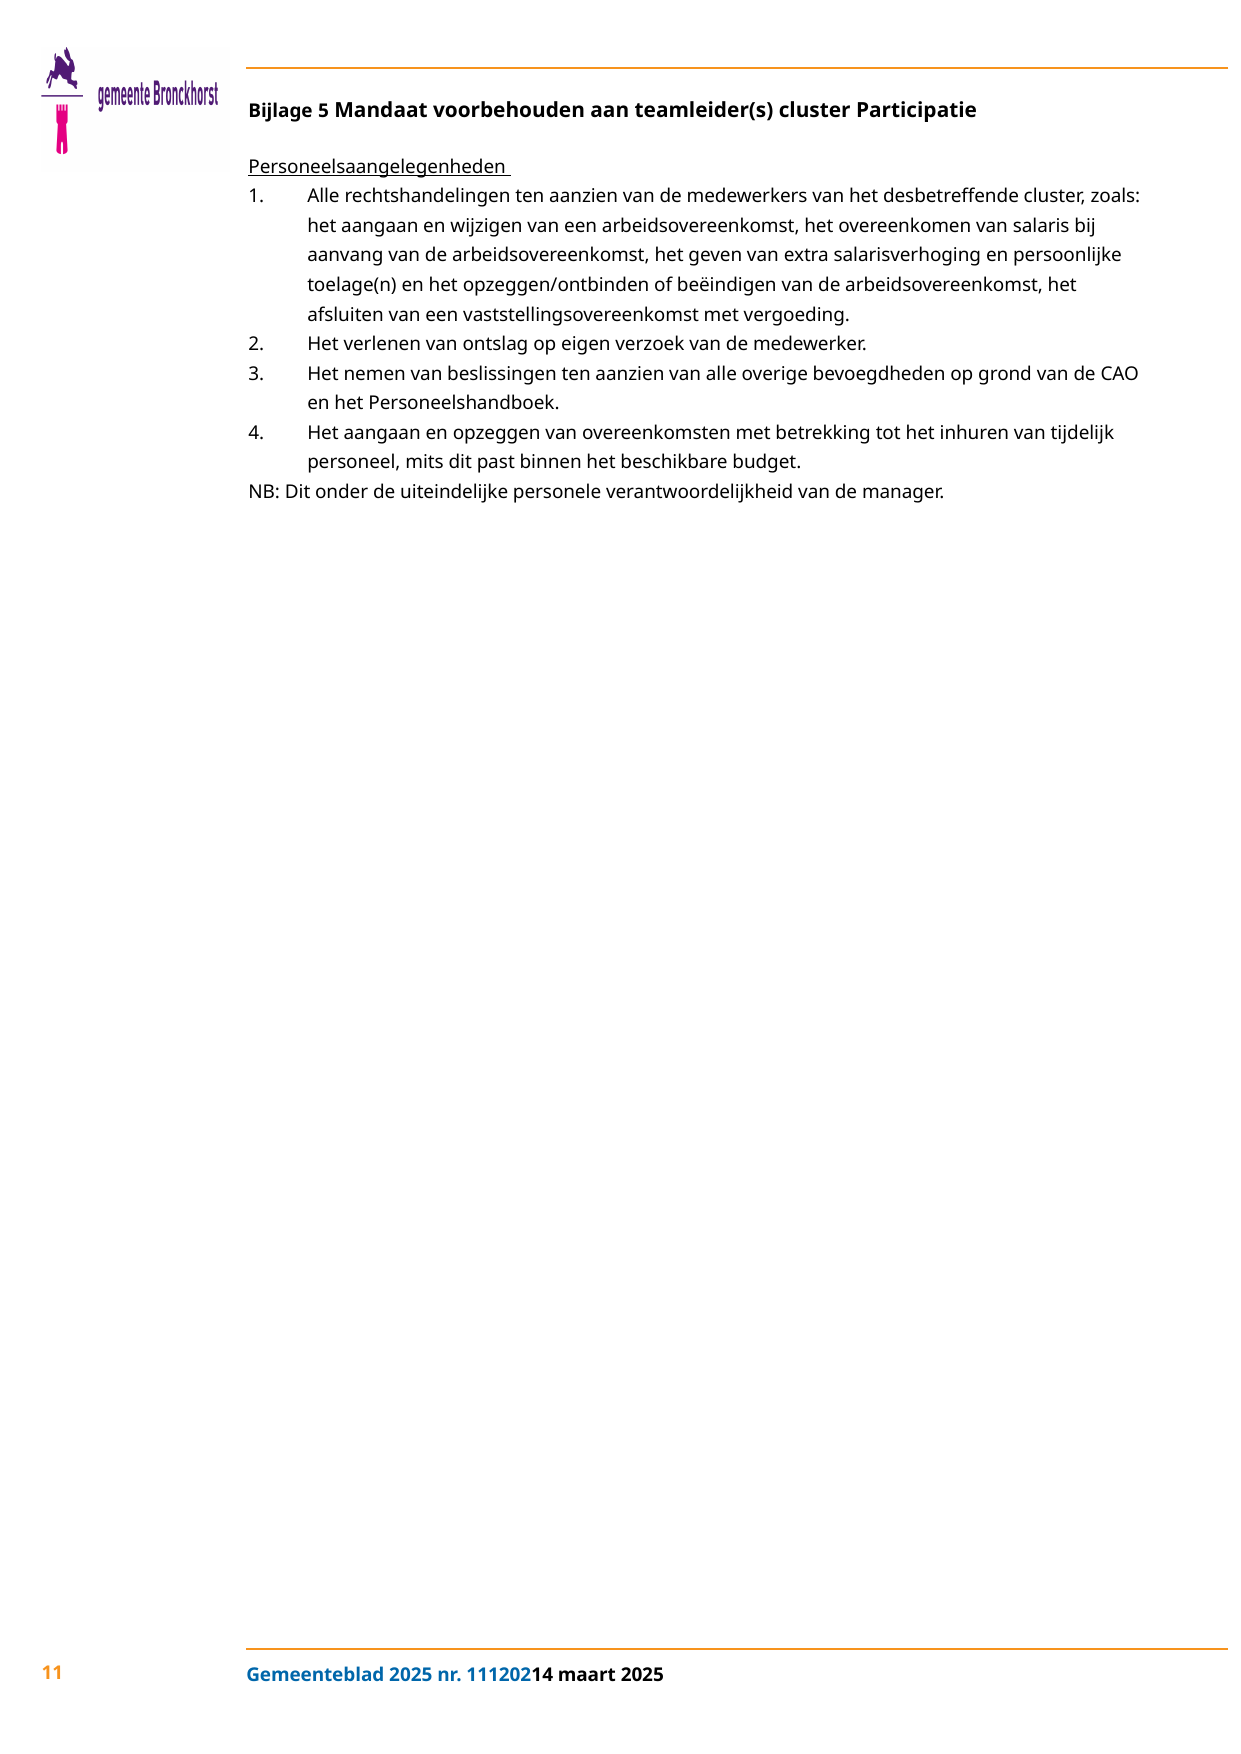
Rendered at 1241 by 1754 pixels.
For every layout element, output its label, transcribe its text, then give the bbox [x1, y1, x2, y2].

picture [41, 47, 231, 172]
text Personeelsaangelegenheden [248, 153, 1152, 179]
text NB: Dit onder de uiteindelijke personele verantwoordelijkheid van de manager. [248, 478, 1152, 504]
text Bijlage 5 Mandaat voorbehouden aan teamleider(s) cluster Participatie [248, 95, 1152, 123]
list Het nemen van beslissingen ten aanzien van alle overige bevoegdheden op grond van de CAO en het Personeelshandboek. [248, 360, 1152, 415]
list Alle rechtshandelingen ten aanzien van de medewerkers van het desbetreffende cluster, zoals: het aangaan en wijzigen van een arbeidsovereenkomst, het overeenkomen van salaris bij aanvang van de arbeidsovereenkomst, het geven van extra salarisverhoging en persoonlijke toelage(n) en het opzeggen/ontbinden of beëindigen van de arbeidsovereenkomst, het afsluiten van een vaststellingsovereenkomst met vergoeding. [248, 182, 1152, 327]
list Het verlenen van ontslag op eigen verzoek van de medewerker. [248, 330, 1152, 356]
list Het aangaan en opzeggen van overeenkomsten met betrekking tot het inhuren van tijdelijk personeel, mits dit past binnen het beschikbare budget. [248, 419, 1152, 474]
